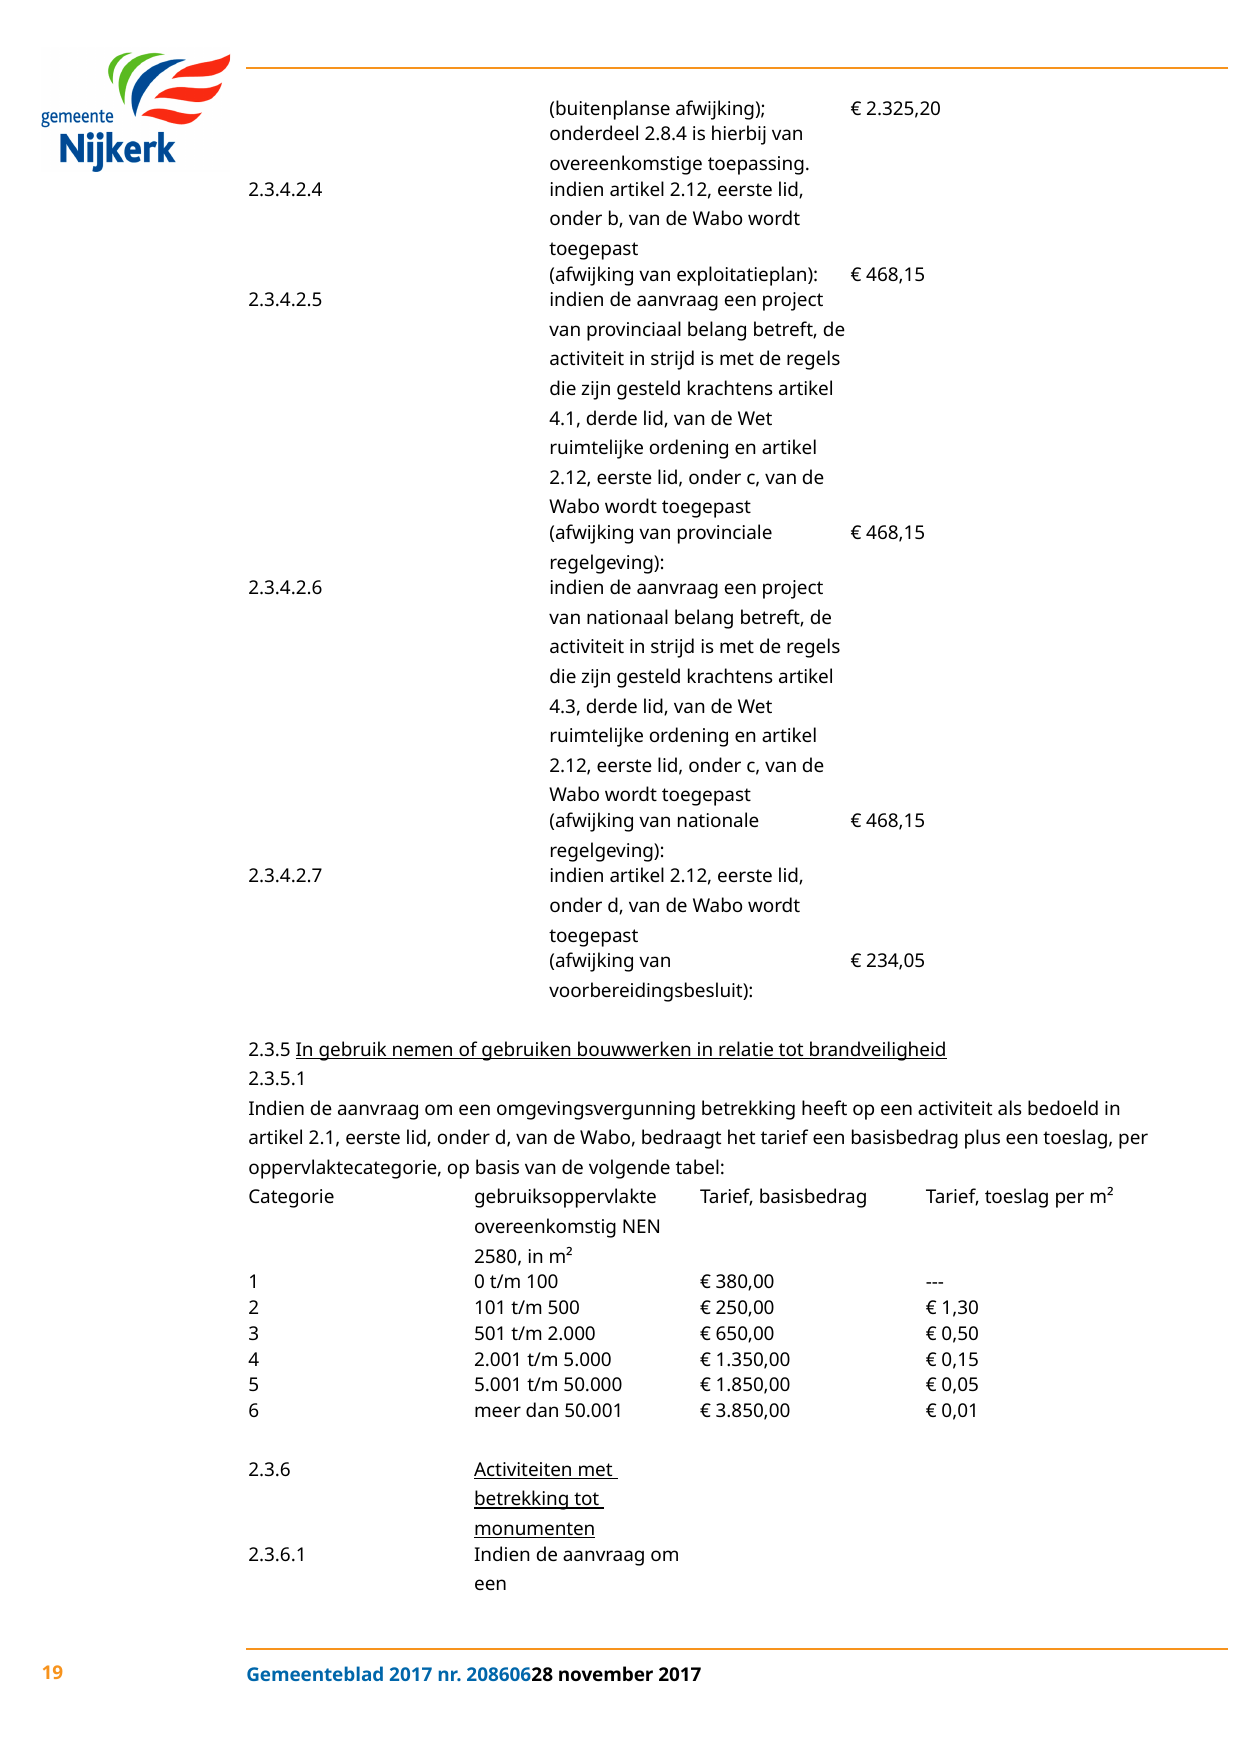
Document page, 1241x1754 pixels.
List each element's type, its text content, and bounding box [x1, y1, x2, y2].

table_cell (afwijking van voorbereidingsbesluit): [549, 948, 850, 1003]
table_cell Indien de aanvraag om een [474, 1541, 700, 1596]
table_cell 4 [248, 1346, 474, 1372]
table_cell [248, 948, 549, 1003]
table_cell 2.3.4.2.4 [248, 176, 549, 261]
table_cell meer dan 50.001 [474, 1397, 700, 1423]
table_cell [248, 261, 549, 286]
table_cell [248, 121, 549, 176]
picture [41, 47, 231, 172]
table_cell [248, 519, 549, 574]
table_cell [850, 286, 1152, 519]
table_header Activiteiten met betrekking tot monumenten [474, 1456, 700, 1541]
table_cell (afwijking van exploitatieplan): [549, 261, 850, 286]
table_cell 501 t/m 2.000 [474, 1320, 700, 1346]
table_cell [850, 575, 1152, 807]
table_cell € 2.325,20 [850, 95, 1152, 121]
table_cell 6 [248, 1397, 474, 1423]
table_cell 2.3.4.2.5 [248, 286, 549, 519]
table_cell [248, 808, 549, 863]
table_header [700, 1456, 926, 1541]
table_cell € 468,15 [850, 808, 1152, 863]
table_cell 2.3.4.2.6 [248, 575, 549, 807]
table_cell € 1.350,00 [700, 1346, 926, 1372]
table_header Tarief, toeslag per m² [926, 1184, 1152, 1269]
table_cell onderdeel 2.8.4 is hierbij van overeenkomstige toepassing. [549, 121, 850, 176]
table_cell 3 [248, 1320, 474, 1346]
table_cell € 1.850,00 [700, 1372, 926, 1397]
table_cell € 0,05 [926, 1372, 1152, 1397]
table_cell --- [926, 1269, 1152, 1294]
table_cell 2.3.4.2.7 [248, 863, 549, 948]
table_cell € 650,00 [700, 1320, 926, 1346]
table_cell € 468,15 [850, 261, 1152, 286]
table_cell € 250,00 [700, 1294, 926, 1320]
table_cell 101 t/m 500 [474, 1294, 700, 1320]
table_cell [850, 176, 1152, 261]
table_cell indien artikel 2.12, eerste lid, onder b, van de Wabo wordt toegepast [549, 176, 850, 261]
text Indien de aanvraag om een omgevingsvergunning betrekking heeft op een activiteit als bedoeld in artikel 2.1, eerste lid, onder d, van de Wabo, bedraagt het tarief een basisbedrag plus een toeslag, per oppervlaktecategorie, op basis van de volgende tabel: [248, 1095, 1152, 1180]
table_cell [700, 1541, 926, 1596]
table_cell € 1,30 [926, 1294, 1152, 1320]
table_cell € 380,00 [700, 1269, 926, 1294]
table_header Tarief, basisbedrag [700, 1184, 926, 1269]
text 2.3.5 In gebruik nemen of gebruiken bouwwerken in relatie tot brandveiligheid [248, 1036, 1152, 1061]
table_cell indien artikel 2.12, eerste lid, onder d, van de Wabo wordt toegepast [549, 863, 850, 948]
table_cell 2 [248, 1294, 474, 1320]
table_cell 5.001 t/m 50.000 [474, 1372, 700, 1397]
table_cell indien de aanvraag een project van nationaal belang betreft, de activiteit in strijd is met de regels die zijn gesteld krachtens artikel 4.3, derde lid, van de Wet ruimtelijke ordening en artikel 2.12, eerste lid, onder c, van de Wabo wordt toegepast [549, 575, 850, 807]
table_cell € 0,50 [926, 1320, 1152, 1346]
table_cell € 3.850,00 [700, 1397, 926, 1423]
table_cell (buitenplanse afwijking); [549, 95, 850, 121]
table_cell 5 [248, 1372, 474, 1397]
table_cell 1 [248, 1269, 474, 1294]
table_cell [850, 863, 1152, 948]
table_cell € 234,05 [850, 948, 1152, 1003]
table_cell 2.3.6.1 [248, 1541, 474, 1596]
table_cell (afwijking van nationale regelgeving): [549, 808, 850, 863]
table_cell (afwijking van provinciale regelgeving): [549, 519, 850, 574]
table_cell € 0,01 [926, 1397, 1152, 1423]
table_cell 2.001 t/m 5.000 [474, 1346, 700, 1372]
table_header 2.3.6 [248, 1456, 474, 1541]
table_header gebruiksoppervlakte overeenkomstig NEN 2580, in m² [474, 1184, 700, 1269]
table_cell indien de aanvraag een project van provinciaal belang betreft, de activiteit in strijd is met de regels die zijn gesteld krachtens artikel 4.1, derde lid, van de Wet ruimtelijke ordening en artikel 2.12, eerste lid, onder c, van de Wabo wordt toegepast [549, 286, 850, 519]
text 2.3.5.1 [248, 1065, 1152, 1091]
table_header Categorie [248, 1184, 474, 1269]
table_cell [248, 95, 549, 121]
table_cell [850, 121, 1152, 176]
table_cell 0 t/m 100 [474, 1269, 700, 1294]
table_cell € 468,15 [850, 519, 1152, 574]
table_cell € 0,15 [926, 1346, 1152, 1372]
